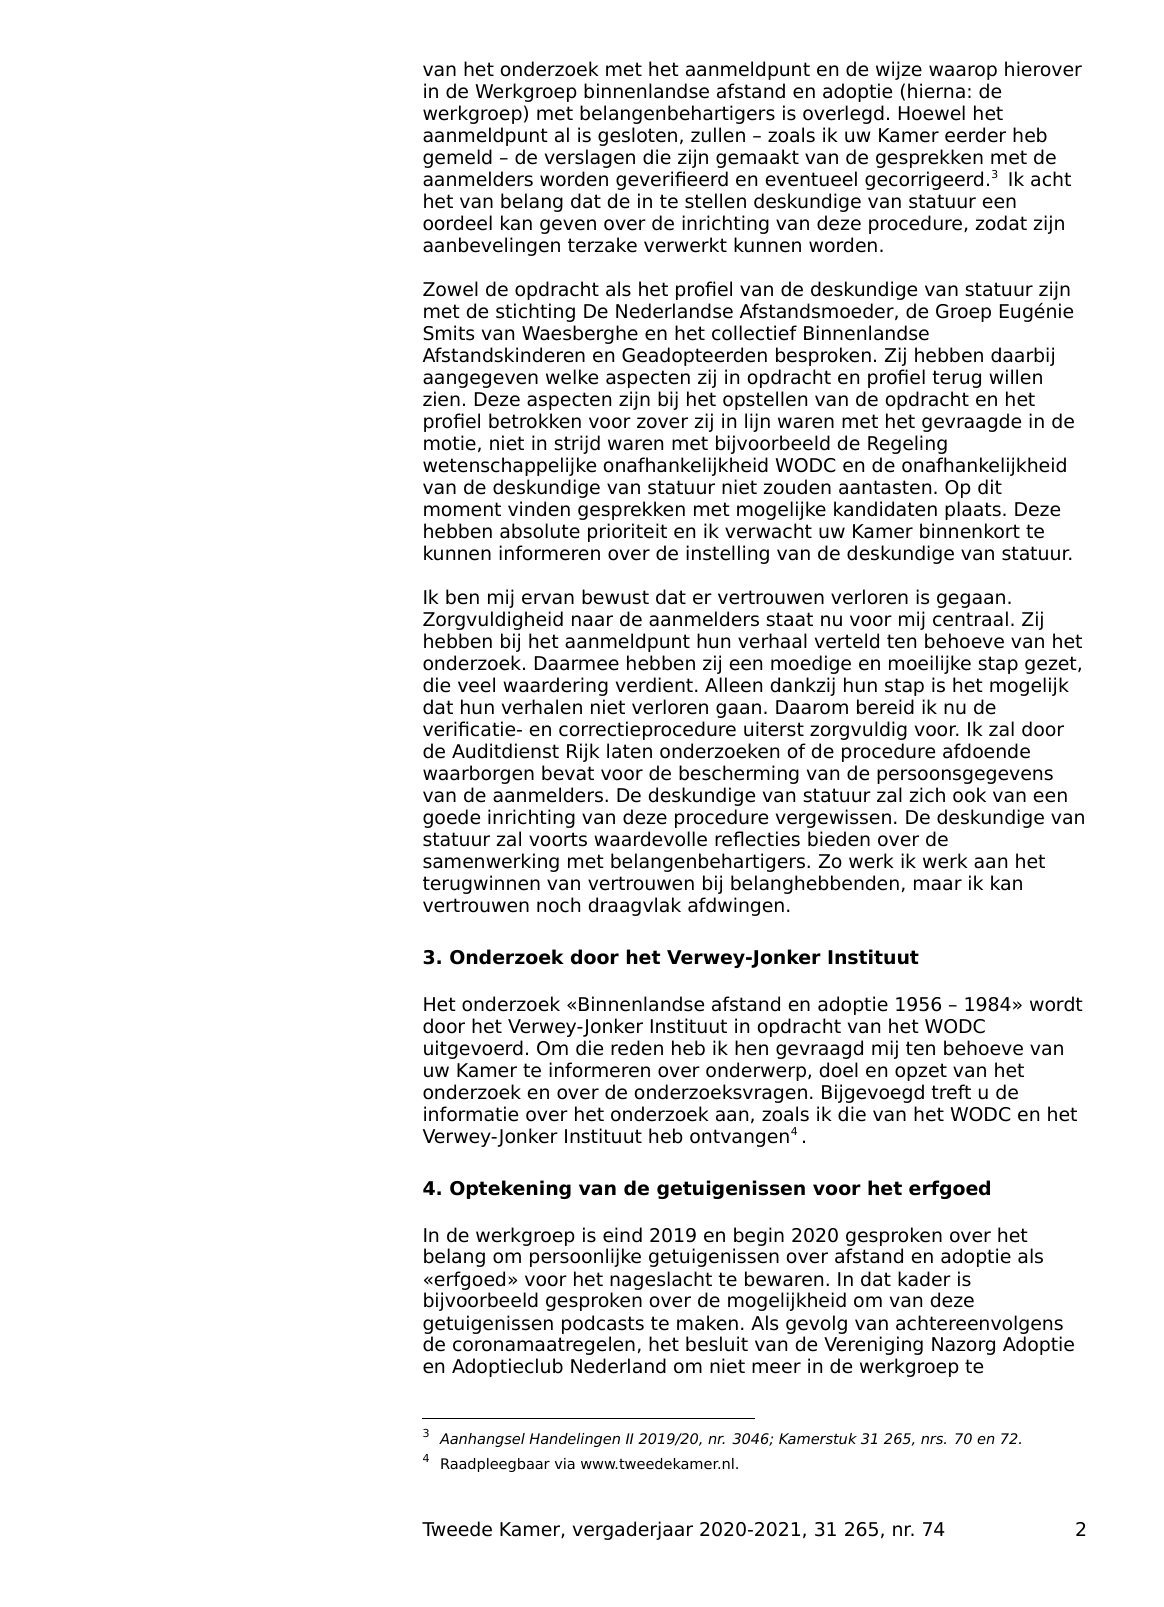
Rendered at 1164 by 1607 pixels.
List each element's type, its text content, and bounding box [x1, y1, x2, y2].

subtitle 4. Optekening van de getuigenissen voor het erfgoed [422, 1177, 1087, 1199]
text Het onderzoek «Binnenlandse afstand en adoptie 1956 – 1984» wordt door het Verwey-Jonker Instituut in opdracht van het WODC uitgevoerd. Om die reden heb ik hen gevraagd mij ten behoeve van uw Kamer te informeren over onderwerp, doel en opzet van het onderzoek en over de onderzoeksvragen. Bijgevoegd treft u de informatie over het onderzoek aan, zoals ik die van het WODC en het Verwey-Jonker Instituut heb ontvangen. [422, 994, 1087, 1147]
text In de werkgroep is eind 2019 en begin 2020 gesproken over het belang om persoonlijke getuigenissen over afstand en adoptie als «erfgoed» voor het nageslacht te bewaren. In dat kader is bijvoorbeeld gesproken over de mogelijkheid om van deze getuigenissen podcasts te maken. Als gevolg van achtereenvolgens de coronamaatregelen, het besluit van de Vereniging Nazorg Adoptie en Adoptieclub Nederland om niet meer in de werkgroep te [422, 1224, 1087, 1378]
subtitle 3. Onderzoek door het Verwey-Jonker Instituut [422, 947, 1087, 969]
text van het onderzoek met het aanmeldpunt en de wijze waarop hierover in de Werkgroep binnenlandse afstand en adoptie (hierna: de werkgroep) met belangenbehartigers is overlegd. Hoewel het aanmeldpunt al is gesloten, zullen – zoals ik uw Kamer eerder heb gemeld – de verslagen die zijn gemaakt van de gesprekken met de aanmelders worden geverifieerd en eventueel gecorrigeerd. Ik acht het van belang dat de in te stellen deskundige van statuur een oordeel kan geven over de inrichting van deze procedure, zodat zijn aanbevelingen terzake verwerkt kunnen worden. [422, 59, 1087, 257]
text Ik ben mij ervan bewust dat er vertrouwen verloren is gegaan. Zorgvuldigheid naar de aanmelders staat nu voor mij centraal. Zij hebben bij het aanmeldpunt hun verhaal verteld ten behoeve van het onderzoek. Daarmee hebben zij een moedige en moeilijke stap gezet, die veel waardering verdient. Alleen dankzij hun stap is het mogelijk dat hun verhalen niet verloren gaan. Daarom bereid ik nu de verificatie- en correctieprocedure uiterst zorgvuldig voor. Ik zal door de Auditdienst Rijk laten onderzoeken of de procedure afdoende waarborgen bevat voor de bescherming van de persoonsgegevens van de aanmelders. De deskundige van statuur zal zich ook van een goede inrichting van deze procedure vergewissen. De deskundige van statuur zal voorts waardevolle reflecties bieden over de samenwerking met belangenbehartigers. Zo werk ik werk aan het terugwinnen van vertrouwen bij belanghebbenden, maar ik kan vertrouwen noch draagvlak afdwingen. [422, 587, 1087, 917]
text Zowel de opdracht als het profiel van de deskundige van statuur zijn met de stichting De Nederlandse Afstandsmoeder, de Groep Eugénie Smits van Waesberghe en het collectief Binnenlandse Afstandskinderen en Geadopteerden besproken. Zij hebben daarbij aangegeven welke aspecten zij in opdracht en profiel terug willen zien. Deze aspecten zijn bij het opstellen van de opdracht en het profiel betrokken voor zover zij in lijn waren met het gevraagde in de motie, niet in strijd waren met bijvoorbeeld de Regeling wetenschappelijke onafhankelijkheid WODC en de onafhankelijkheid van de deskundige van statuur niet zouden aantasten. Op dit moment vinden gesprekken met mogelijke kandidaten plaats. Deze hebben absolute prioriteit en ik verwacht uw Kamer binnenkort te kunnen informeren over de instelling van de deskundige van statuur. [422, 279, 1087, 565]
text Raadpleegbaar via www.tweedekamer.nl. [422, 1452, 1087, 1474]
text Aanhangsel Handelingen II 2019/20, nr. 3046; Kamerstuk 31 265, nrs. 70 en 72. [422, 1427, 1087, 1449]
